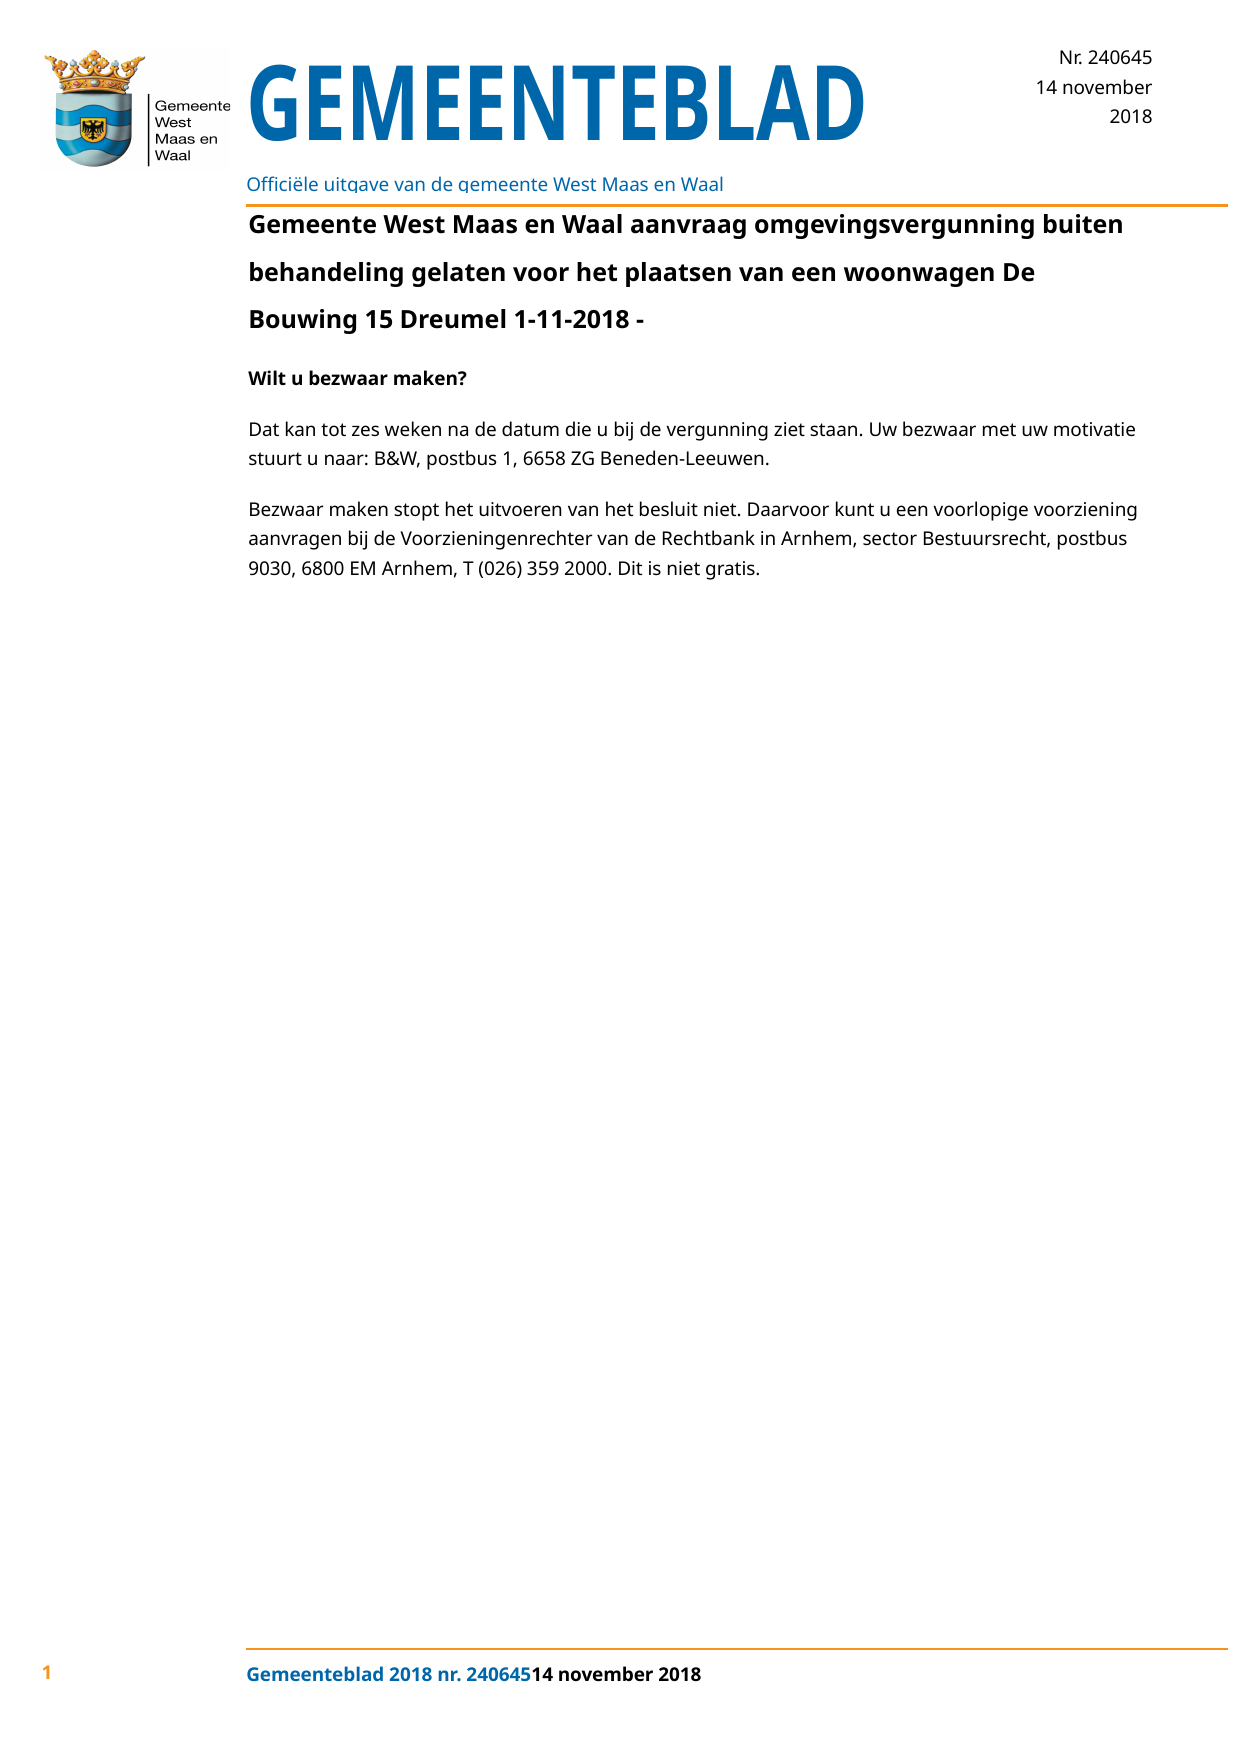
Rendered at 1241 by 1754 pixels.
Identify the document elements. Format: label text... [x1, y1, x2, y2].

picture [41, 47, 231, 172]
text Gemeente West Maas en Waal aanvraag omgevingsvergunning buiten behandeling gelaten voor het plaatsen van een woonwagen De Bouwing 15 Dreumel 1-11-2018 - [248, 207, 1152, 336]
text Bezwaar maken stopt het uitvoeren van het besluit niet. Daarvoor kunt u een voorlopige voorziening aanvragen bij de Voorzieningenrechter van de Rechtbank in Arnhem, sector Bestuursrecht, postbus 9030, 6800 EM Arnhem, T (026) 359 2000. Dit is niet gratis. [248, 496, 1152, 581]
text Dat kan tot zes weken na de datum die u bij de vergunning ziet staan. Uw bezwaar met uw motivatie stuurt u naar: B&W, postbus 1, 6658 ZG Beneden-Leeuwen. [248, 416, 1152, 471]
text Wilt u bezwaar maken? [248, 366, 1152, 391]
